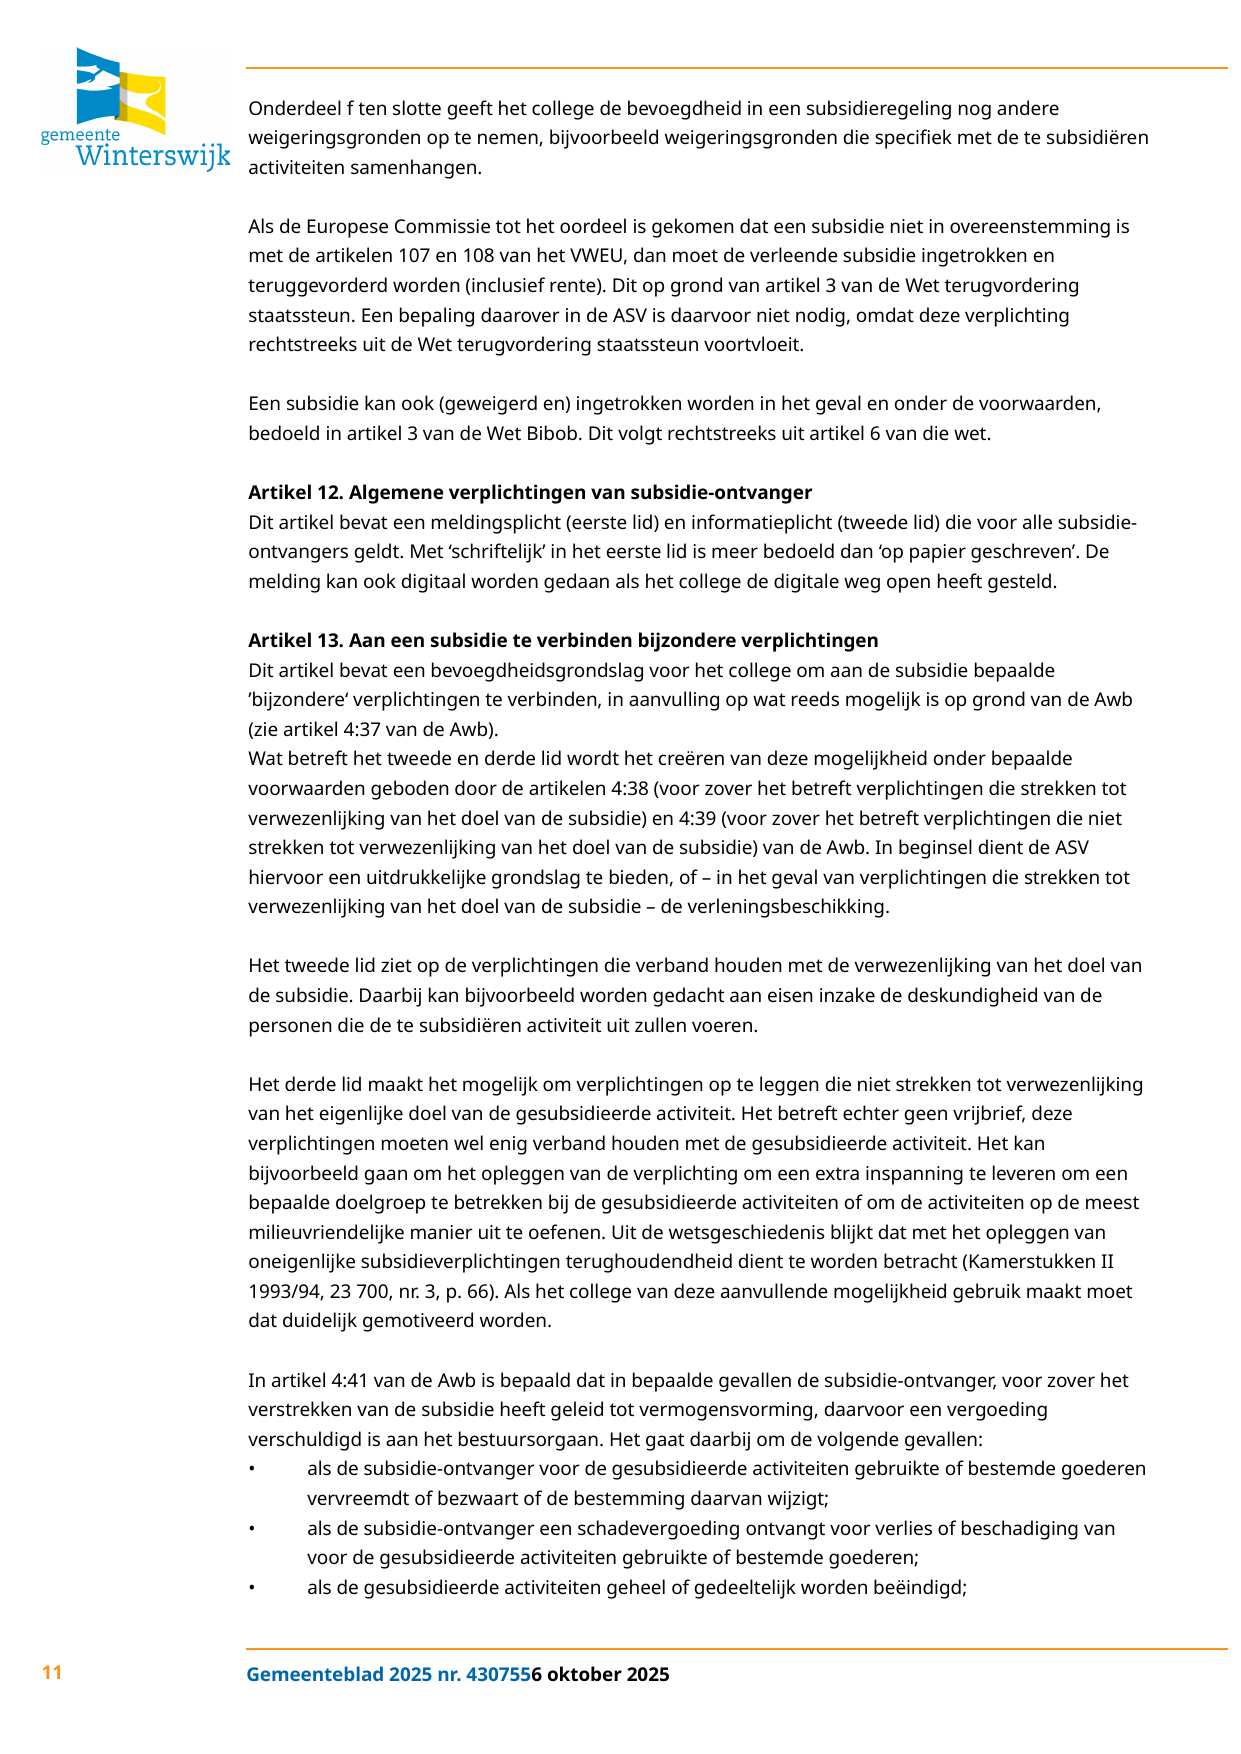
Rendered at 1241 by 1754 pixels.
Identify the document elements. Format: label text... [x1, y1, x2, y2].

text Een subsidie kan ook (geweigerd en) ingetrokken worden in het geval en onder de voorwaarden, bedoeld in artikel 3 van de Wet Bibob. Dit volgt rechtstreeks uit artikel 6 van die wet. [248, 391, 1152, 446]
text Onderdeel f ten slotte geeft het college de bevoegdheid in een subsidieregeling nog andere weigeringsgronden op te nemen, bijvoorbeeld weigeringsgronden die specifiek met de te subsidiëren activiteiten samenhangen. [248, 95, 1152, 180]
text Artikel 13. Aan een subsidie te verbinden bijzondere verplichtingen [248, 627, 1152, 653]
list als de subsidie-ontvanger een schadevergoeding ontvangt voor verlies of beschadiging van voor de gesubsidieerde activiteiten gebruikte of bestemde goederen; [248, 1515, 1152, 1570]
text Als de Europese Commissie tot het oordeel is gekomen dat een subsidie niet in overeenstemming is met de artikelen 107 en 108 van het VWEU, dan moet de verleende subsidie ingetrokken en teruggevorderd worden (inclusief rente). Dit op grond van artikel 3 van de Wet terugvordering staatssteun. Een bepaling daarover in de ASV is daarvoor niet nodig, omdat deze verplichting rechtstreeks uit de Wet terugvordering staatssteun voortvloeit. [248, 213, 1152, 357]
text Dit artikel bevat een bevoegdheidsgrondslag voor het college om aan de subsidie bepaalde ’bijzondere‘ verplichtingen te verbinden, in aanvulling op wat reeds mogelijk is op grond van de Awb (zie artikel 4:37 van de Awb). [248, 657, 1152, 742]
picture [225, 153, 231, 162]
list als de gesubsidieerde activiteiten geheel of gedeeltelijk worden beëindigd; [248, 1574, 1152, 1600]
picture [41, 47, 231, 172]
text In artikel 4:41 van de Awb is bepaald dat in bepaalde gevallen de subsidie-ontvanger, voor zover het verstrekken van de subsidie heeft geleid tot vermogensvorming, daarvoor een vergoeding verschuldigd is aan het bestuursorgaan. Het gaat daarbij om de volgende gevallen: [248, 1367, 1152, 1452]
text Het derde lid maakt het mogelijk om verplichtingen op te leggen die niet strekken tot verwezenlijking van het eigenlijke doel van de gesubsidieerde activiteit. Het betreft echter geen vrijbrief, deze verplichtingen moeten wel enig verband houden met de gesubsidieerde activiteit. Het kan bijvoorbeeld gaan om het opleggen van de verplichting om een extra inspanning te leveren om een bepaalde doelgroep te betrekken bij de gesubsidieerde activiteiten of om de activiteiten op de meest milieuvriendelijke manier uit te oefenen. Uit de wetsgeschiedenis blijkt dat met het opleggen van oneigenlijke subsidieverplichtingen terughoudendheid dient te worden betracht (Kamerstukken II 1993/94, 23 700, nr. 3, p. 66). Als het college van deze aanvullende mogelijkheid gebruik maakt moet dat duidelijk gemotiveerd worden. [248, 1071, 1152, 1333]
text Wat betreft het tweede en derde lid wordt het creëren van deze mogelijkheid onder bepaalde voorwaarden geboden door de artikelen 4:38 (voor zover het betreft verplichtingen die strekken tot verwezenlijking van het doel van de subsidie) en 4:39 (voor zover het betreft verplichtingen die niet strekken tot verwezenlijking van het doel van de subsidie) van de Awb. In beginsel dient de ASV hiervoor een uitdrukkelijke grondslag te bieden, of – in het geval van verplichtingen die strekken tot verwezenlijking van het doel van de subsidie – de verleningsbeschikking. [248, 746, 1152, 919]
text Artikel 12. Algemene verplichtingen van subsidie-ontvanger [248, 479, 1152, 505]
text Dit artikel bevat een meldingsplicht (eerste lid) en informatieplicht (tweede lid) die voor alle subsidie-ontvangers geldt. Met ‘schriftelijk’ in het eerste lid is meer bedoeld dan ‘op papier geschreven’. De melding kan ook digitaal worden gedaan als het college de digitale weg open heeft gesteld. [248, 509, 1152, 594]
text Het tweede lid ziet op de verplichtingen die verband houden met de verwezenlijking van het doel van de subsidie. Daarbij kan bijvoorbeeld worden gedacht aan eisen inzake de deskundigheid van de personen die de te subsidiëren activiteit uit zullen voeren. [248, 953, 1152, 1038]
list als de subsidie-ontvanger voor de gesubsidieerde activiteiten gebruikte of bestemde goederen vervreemdt of bezwaart of de bestemming daarvan wijzigt; [248, 1456, 1152, 1511]
